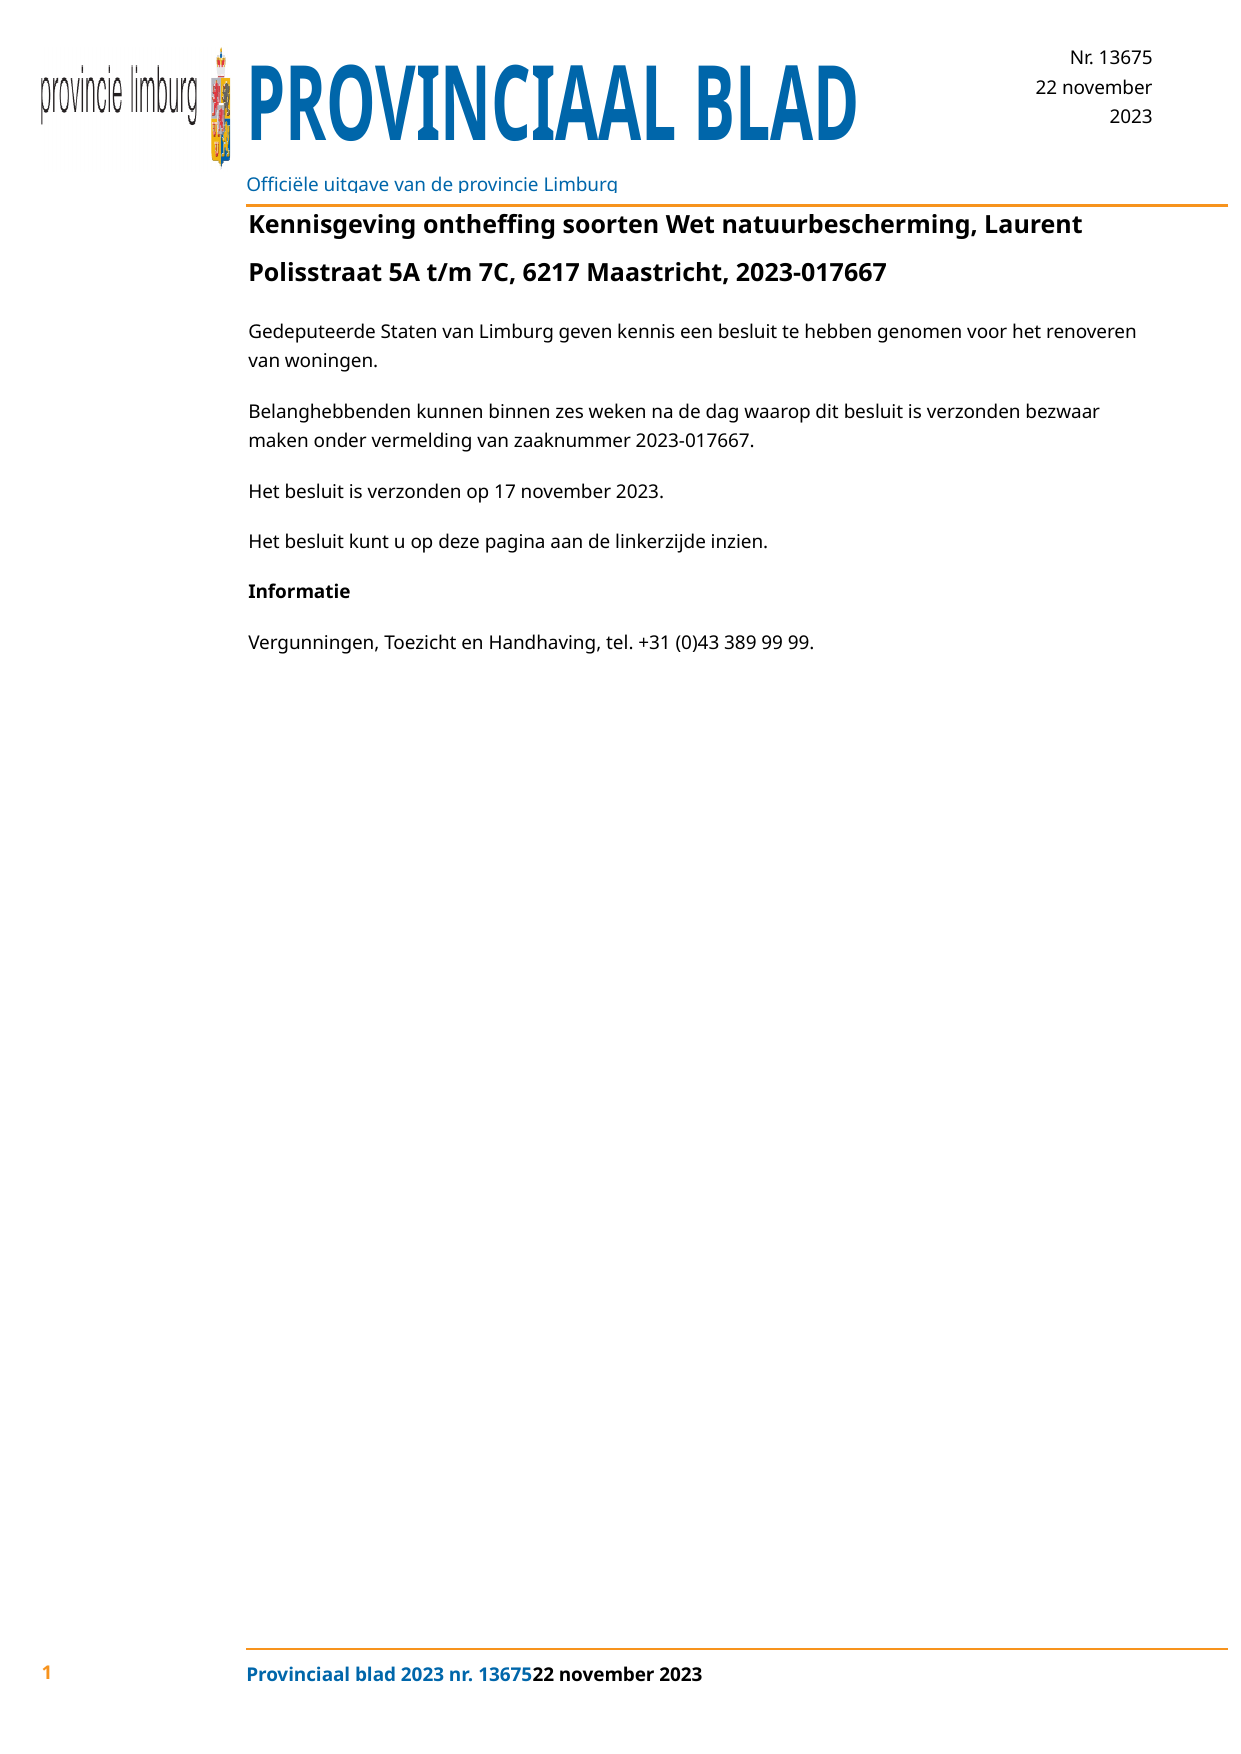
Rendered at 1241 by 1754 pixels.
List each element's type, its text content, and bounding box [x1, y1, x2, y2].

text Het besluit kunt u op deze pagina aan de linkerzijde inzien. [248, 528, 1152, 554]
picture [41, 47, 231, 172]
text Gedeputeerde Staten van Limburg geven kennis een besluit te hebben genomen voor het renoveren van woningen. [248, 318, 1152, 373]
text Het besluit is verzonden op 17 november 2023. [248, 478, 1152, 504]
text Vergunningen, Toezicht en Handhaving, tel. +31 (0)43 389 99 99. [248, 629, 1152, 655]
text Kennisgeving ontheffing soorten Wet natuurbescherming, Laurent Polisstraat 5A t/m 7C, 6217 Maastricht, 2023-017667 [248, 207, 1152, 288]
text Informatie [248, 579, 1152, 604]
text Belanghebbenden kunnen binnen zes weken na de dag waarop dit besluit is verzonden bezwaar maken onder vermelding van zaaknummer 2023-017667. [248, 398, 1152, 453]
